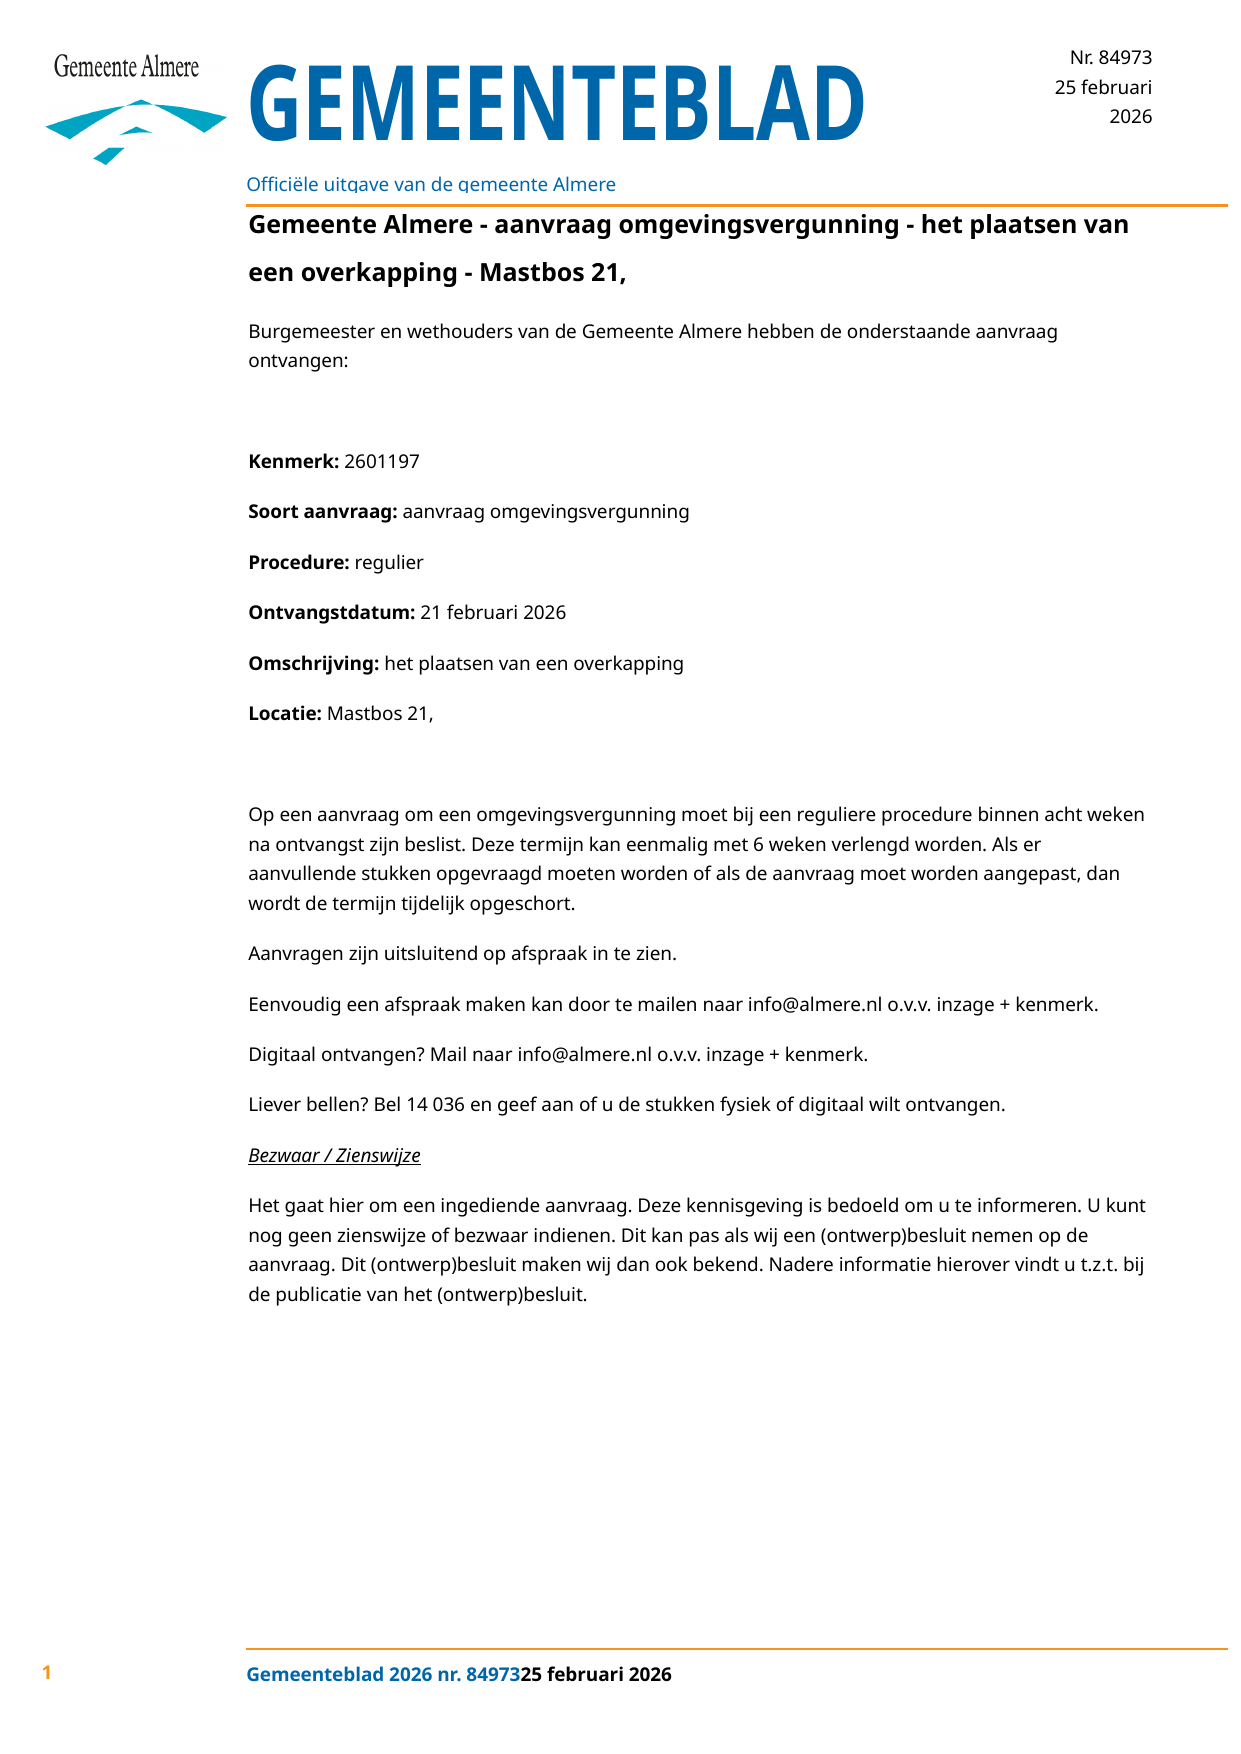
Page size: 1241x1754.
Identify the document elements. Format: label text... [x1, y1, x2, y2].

text Aanvragen zijn uitsluitend op afspraak in te zien. [248, 940, 1152, 966]
text Het gaat hier om een ingediende aanvraag. Deze kennisgeving is bedoeld om u te informeren. U kunt nog geen zienswijze of bezwaar indienen. Dit kan pas als wij een (ontwerp)besluit nemen op de aanvraag. Dit (ontwerp)besluit maken wij dan ook bekend. Nadere informatie hierover vindt u t.z.t. bij de publicatie van het (ontwerp)besluit. [248, 1192, 1152, 1307]
picture [41, 47, 231, 172]
text Bezwaar / Zienswijze [248, 1142, 1152, 1168]
text Ontvangstdatum: 21 februari 2026 [248, 599, 1152, 625]
text Omschrijving: het plaatsen van een overkapping [248, 650, 1152, 676]
text Kenmerk: 2601197 [248, 448, 1152, 474]
text Soort aanvraag: aanvraag omgevingsvergunning [248, 499, 1152, 524]
text Digitaal ontvangen? Mail naar info@almere.nl o.v.v. inzage + kenmerk. [248, 1041, 1152, 1067]
text Gemeente Almere - aanvraag omgevingsvergunning - het plaatsen van een overkapping - Mastbos 21, [248, 207, 1152, 288]
text Locatie: Mastbos 21, [248, 700, 1152, 726]
text Eenvoudig een afspraak maken kan door te mailen naar info@almere.nl o.v.v. inzage + kenmerk. [248, 991, 1152, 1017]
text Burgemeester en wethouders van de Gemeente Almere hebben de onderstaande aanvraag ontvangen: [248, 318, 1152, 373]
text Op een aanvraag om een omgevingsvergunning moet bij een reguliere procedure binnen acht weken na ontvangst zijn beslist. Deze termijn kan eenmalig met 6 weken verlengd worden. Als er aanvullende stukken opgevraagd moeten worden of als de aanvraag moet worden aangepast, dan wordt de termijn tijdelijk opgeschort. [248, 801, 1152, 916]
text Procedure: regulier [248, 549, 1152, 575]
text Liever bellen? Bel 14 036 en geef aan of u de stukken fysiek of digitaal wilt ontvangen. [248, 1092, 1152, 1117]
